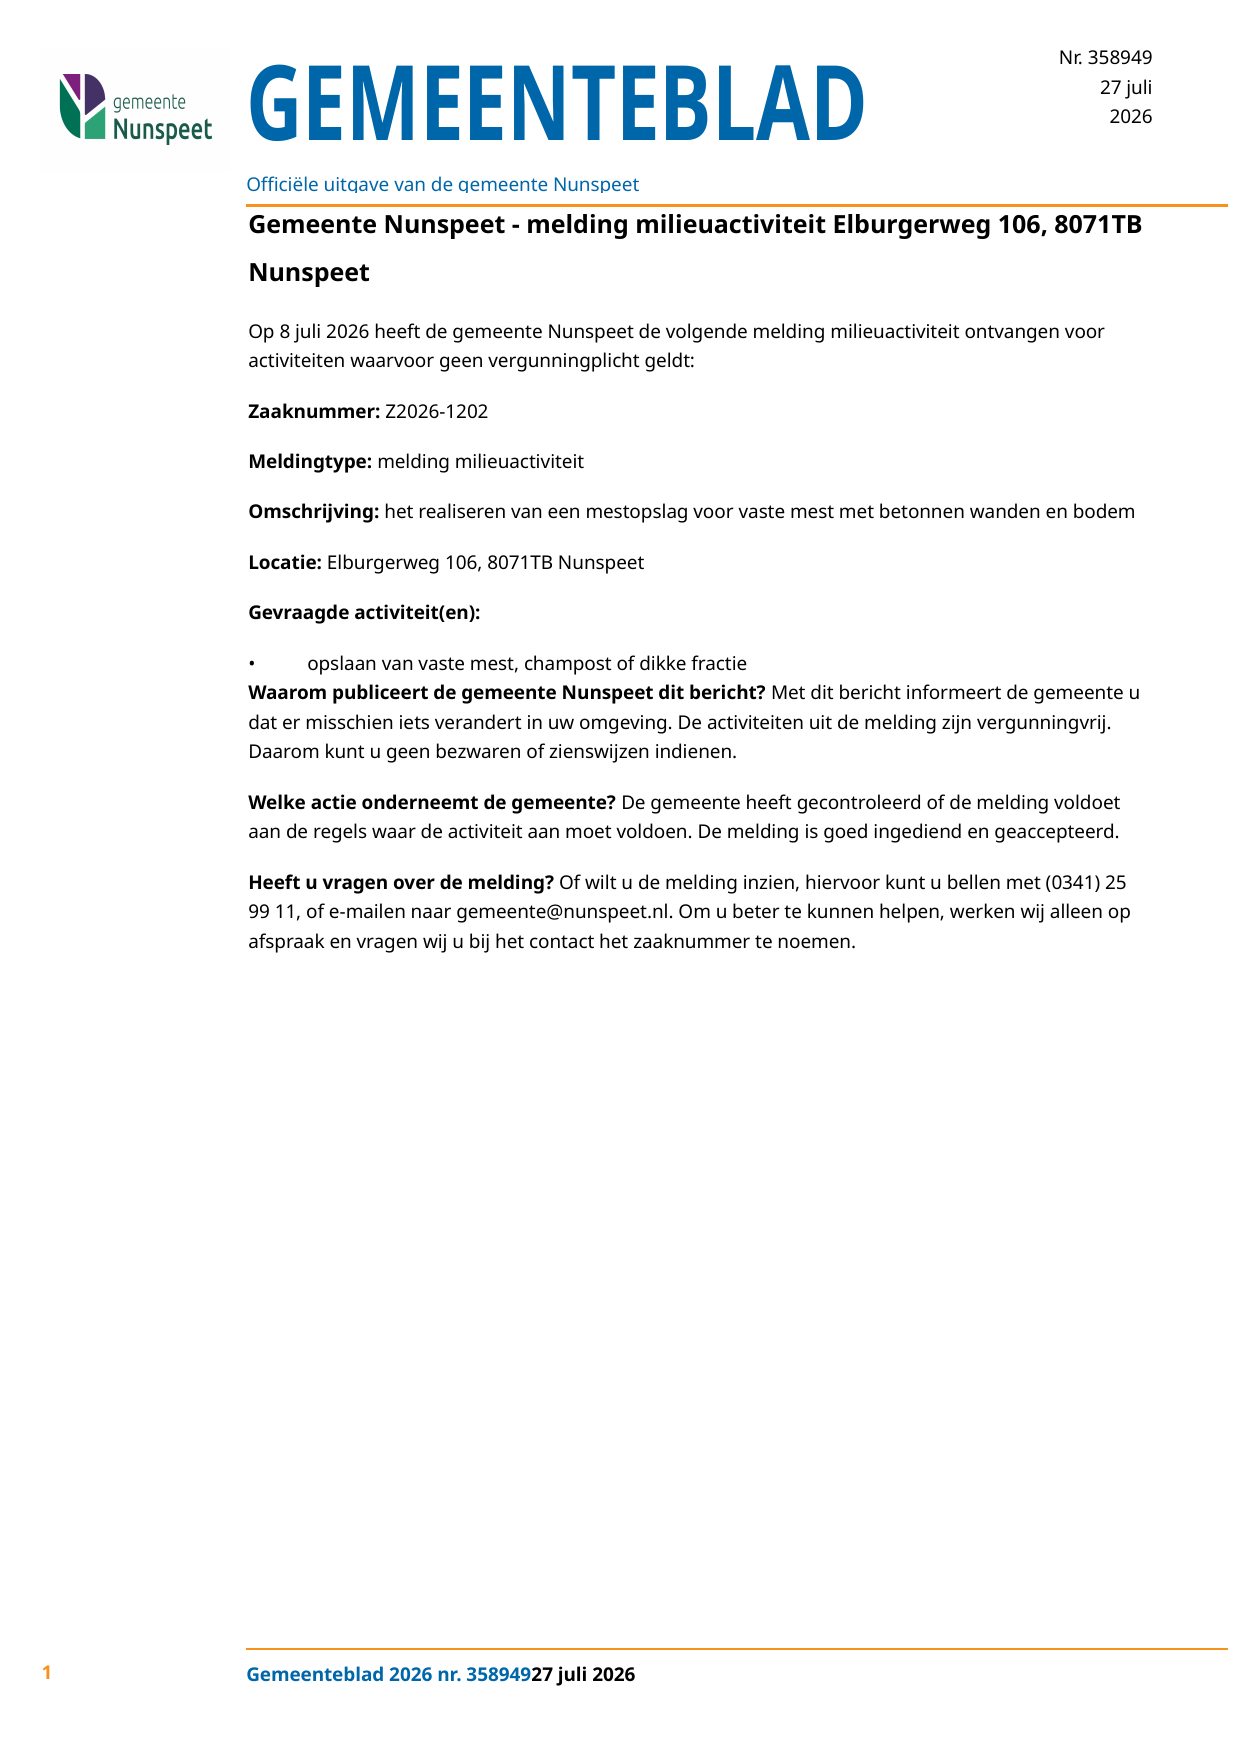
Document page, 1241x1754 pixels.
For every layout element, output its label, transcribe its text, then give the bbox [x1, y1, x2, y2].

picture [41, 47, 231, 172]
text Heeft u vragen over de melding? Of wilt u de melding inzien, hiervoor kunt u bellen met (0341) 25 99 11, of e-mailen naar gemeente@nunspeet.nl. Om u beter te kunnen helpen, werken wij alleen op afspraak en vragen wij u bij het contact het zaaknummer te noemen. [248, 869, 1152, 954]
text Omschrijving: het realiseren van een mestopslag voor vaste mest met betonnen wanden en bodem [248, 499, 1152, 524]
text Gevraagde activiteit(en): [248, 599, 1152, 625]
list opslaan van vaste mest, champost of dikke fractie [248, 650, 1152, 676]
text Op 8 juli 2026 heeft de gemeente Nunspeet de volgende melding milieuactiviteit ontvangen voor activiteiten waarvoor geen vergunningplicht geldt: [248, 318, 1152, 373]
text Waarom publiceert de gemeente Nunspeet dit bericht? Met dit bericht informeert de gemeente u dat er misschien iets verandert in uw omgeving. De activiteiten uit de melding zijn vergunningvrij. Daarom kunt u geen bezwaren of zienswijzen indienen. [248, 679, 1152, 764]
text Locatie: Elburgerweg 106, 8071TB Nunspeet [248, 549, 1152, 575]
text Zaaknummer: Z2026-1202 [248, 398, 1152, 424]
text Meldingtype: melding milieuactiviteit [248, 448, 1152, 474]
text Welke actie onderneemt de gemeente? De gemeente heeft gecontroleerd of de melding voldoet aan de regels waar de activiteit aan moet voldoen. De melding is goed ingediend en geaccepteerd. [248, 789, 1152, 844]
text Gemeente Nunspeet - melding milieuactiviteit Elburgerweg 106, 8071TB Nunspeet [248, 207, 1152, 288]
